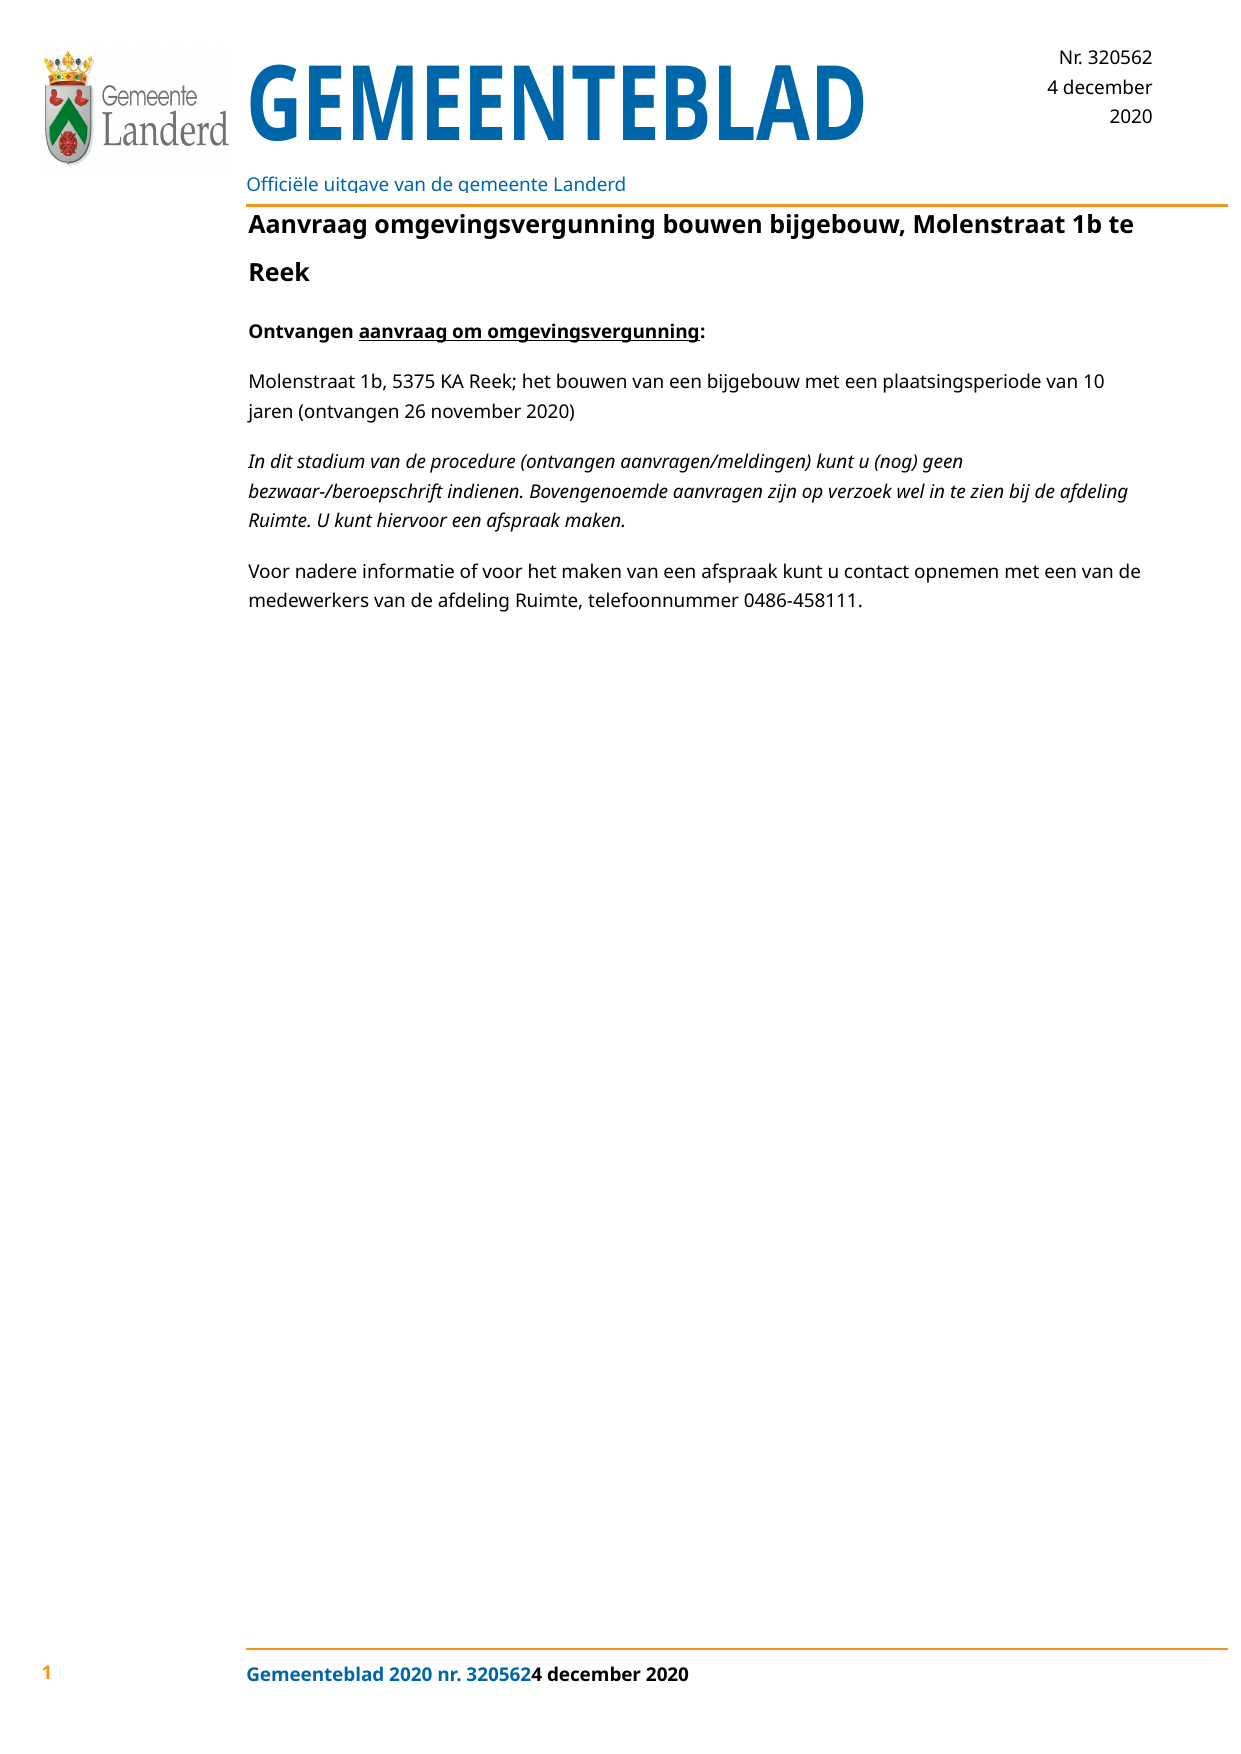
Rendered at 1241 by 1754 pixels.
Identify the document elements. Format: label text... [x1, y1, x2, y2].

text Ontvangen aanvraag om omgevingsvergunning: [248, 318, 1152, 344]
text Voor nadere informatie of voor het maken van een afspraak kunt u contact opnemen met een van de medewerkers van de afdeling Ruimte, telefoonnummer 0486-458111. [248, 558, 1152, 613]
text Aanvraag omgevingsvergunning bouwen bijgebouw, Molenstraat 1b te Reek [248, 207, 1152, 288]
text In dit stadium van de procedure (ontvangen aanvragen/meldingen) kunt u (nog) geen bezwaar-/beroepschrift indienen. Bovengenoemde aanvragen zijn op verzoek wel in te zien bij de afdeling Ruimte. U kunt hiervoor een afspraak maken. [248, 448, 1152, 533]
picture [41, 47, 231, 172]
text Molenstraat 1b, 5375 KA Reek; het bouwen van een bijgebouw met een plaatsingsperiode van 10 jaren (ontvangen 26 november 2020) [248, 368, 1152, 424]
